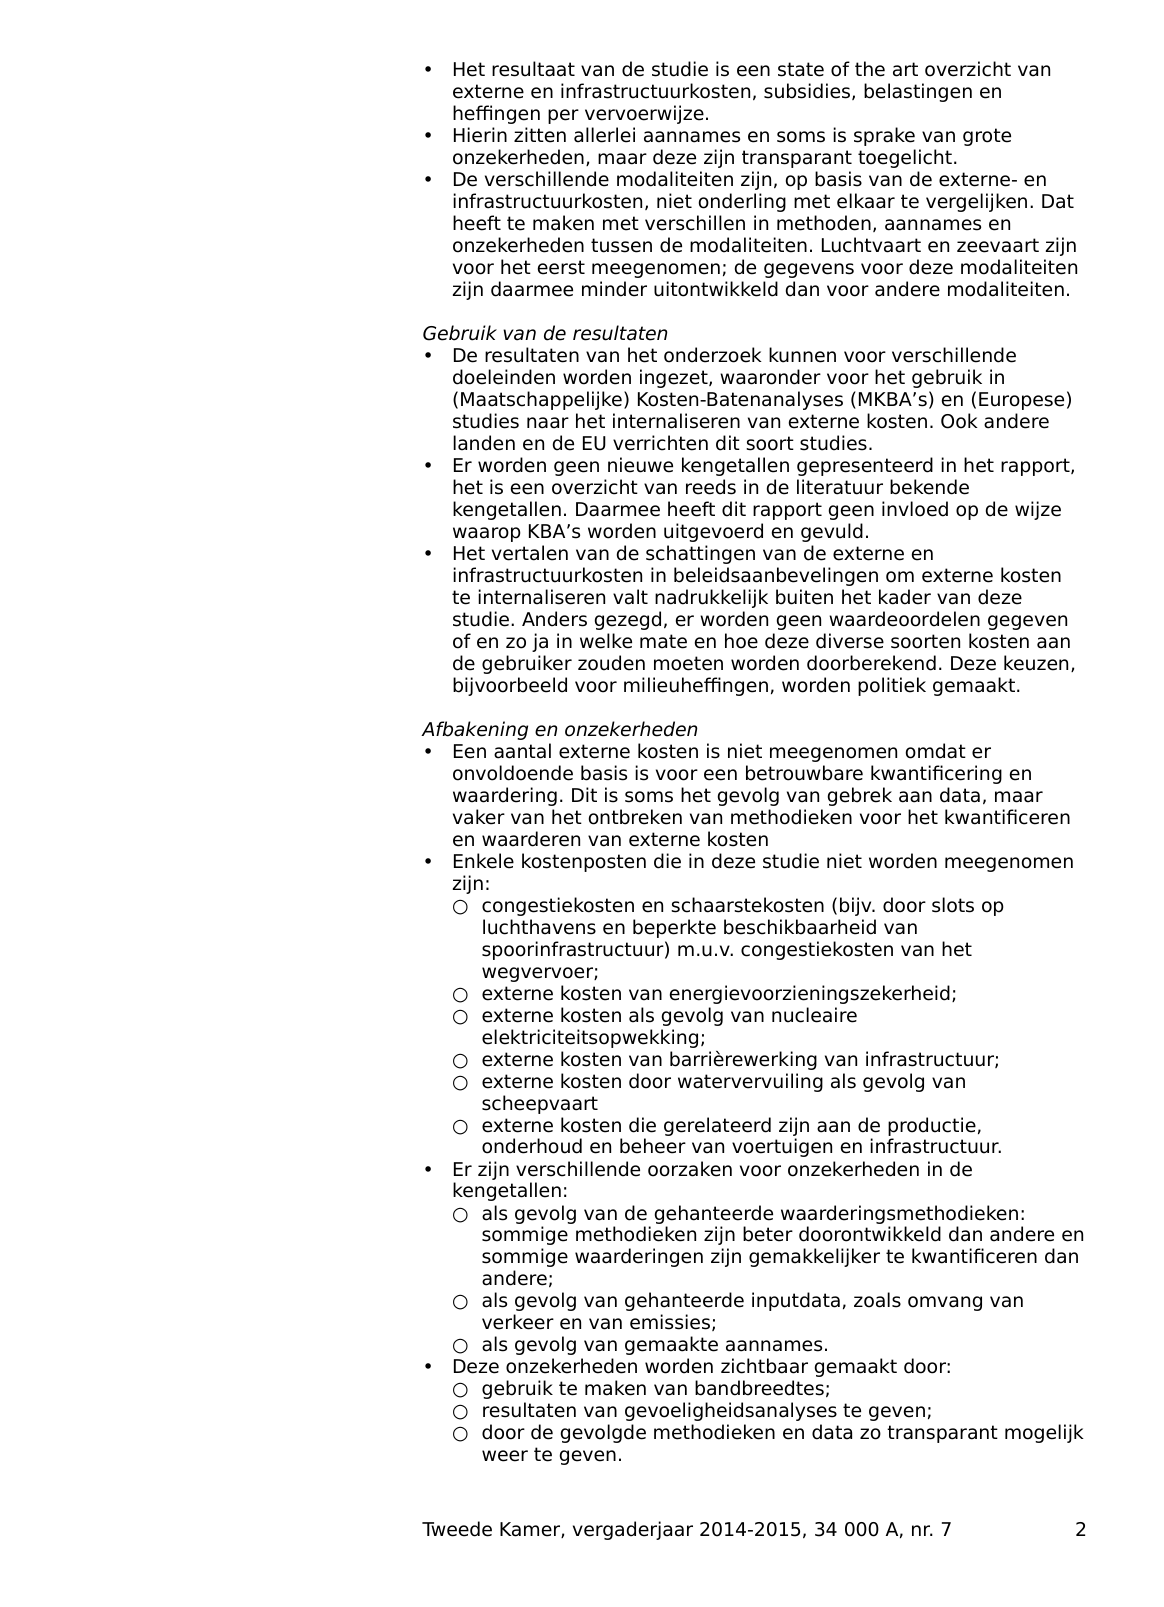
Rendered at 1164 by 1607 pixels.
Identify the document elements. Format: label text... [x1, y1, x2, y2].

text ○ gebruik te maken van bandbreedtes; [452, 1378, 1087, 1400]
text • Er zijn verschillende oorzaken voor onzekerheden in de kengetallen: [422, 1158, 1087, 1202]
text ○ externe kosten als gevolg van nucleaire elektriciteitsopwekking; [452, 1004, 1087, 1048]
text • De resultaten van het onderzoek kunnen voor verschillende doeleinden worden ingezet, waaronder voor het gebruik in (Maatschappelijke) Kosten-Batenanalyses (MKBA’s) en (Europese) studies naar het internaliseren van externe kosten. Ook andere landen en de EU verrichten dit soort studies. [422, 345, 1087, 455]
text • Een aantal externe kosten is niet meegenomen omdat er onvoldoende basis is voor een betrouwbare kwantificering en waardering. Dit is soms het gevolg van gebrek aan data, maar vaker van het ontbreken van methodieken voor het kwantificeren en waarderen van externe kosten [422, 741, 1087, 851]
text ○ als gevolg van gehanteerde inputdata, zoals omvang van verkeer en van emissies; [452, 1290, 1087, 1334]
text • Hierin zitten allerlei aannames en soms is sprake van grote onzekerheden, maar deze zijn transparant toegelicht. [422, 125, 1087, 169]
text • Deze onzekerheden worden zichtbaar gemaakt door: [422, 1356, 1087, 1378]
text ○ externe kosten die gerelateerd zijn aan de productie, onderhoud en beheer van voertuigen en infrastructuur. [452, 1114, 1087, 1158]
text ○ externe kosten door watervervuiling als gevolg van scheepvaart [452, 1071, 1087, 1114]
text ○ resultaten van gevoeligheidsanalyses te geven; [452, 1400, 1087, 1422]
text • Het vertalen van de schattingen van de externe en infrastructuurkosten in beleidsaanbevelingen om externe kosten te internaliseren valt nadrukkelijk buiten het kader van deze studie. Anders gezegd, er worden geen waardeoordelen gegeven of en zo ja in welke mate en hoe deze diverse soorten kosten aan de gebruiker zouden moeten worden doorberekend. Deze keuzen, bijvoorbeeld voor milieuheffingen, worden politiek gemaakt. [422, 543, 1087, 697]
subtitle Gebruik van de resultaten [422, 323, 1087, 345]
text ○ externe kosten van barrièrewerking van infrastructuur; [452, 1048, 1087, 1071]
text • Enkele kostenposten die in deze studie niet worden meegenomen zijn: [422, 851, 1087, 895]
text ○ externe kosten van energievoorzieningszekerheid; [452, 983, 1087, 1004]
text • Het resultaat van de studie is een state of the art overzicht van externe en infrastructuurkosten, subsidies, belastingen en heffingen per vervoerwijze. [422, 59, 1087, 125]
text • De verschillende modaliteiten zijn, op basis van de externe- en infrastructuurkosten, niet onderling met elkaar te vergelijken. Dat heeft te maken met verschillen in methoden, aannames en onzekerheden tussen de modaliteiten. Luchtvaart en zeevaart zijn voor het eerst meegenomen; de gegevens voor deze modaliteiten zijn daarmee minder uitontwikkeld dan voor andere modaliteiten. [422, 169, 1087, 301]
subtitle Afbakening en onzekerheden [422, 719, 1087, 741]
text • Er worden geen nieuwe kengetallen gepresenteerd in het rapport, het is een overzicht van reeds in de literatuur bekende kengetallen. Daarmee heeft dit rapport geen invloed op de wijze waarop KBA’s worden uitgevoerd en gevuld. [422, 455, 1087, 543]
text ○ als gevolg van de gehanteerde waarderingsmethodieken: sommige methodieken zijn beter doorontwikkeld dan andere en sommige waarderingen zijn gemakkelijker te kwantificeren dan andere; [452, 1202, 1087, 1290]
text ○ door de gevolgde methodieken en data zo transparant mogelijk weer te geven. [452, 1422, 1087, 1466]
text ○ congestiekosten en schaarstekosten (bijv. door slots op luchthavens en beperkte beschikbaarheid van spoorinfrastructuur) m.u.v. congestiekosten van het wegvervoer; [452, 895, 1087, 983]
text ○ als gevolg van gemaakte aannames. [452, 1334, 1087, 1356]
